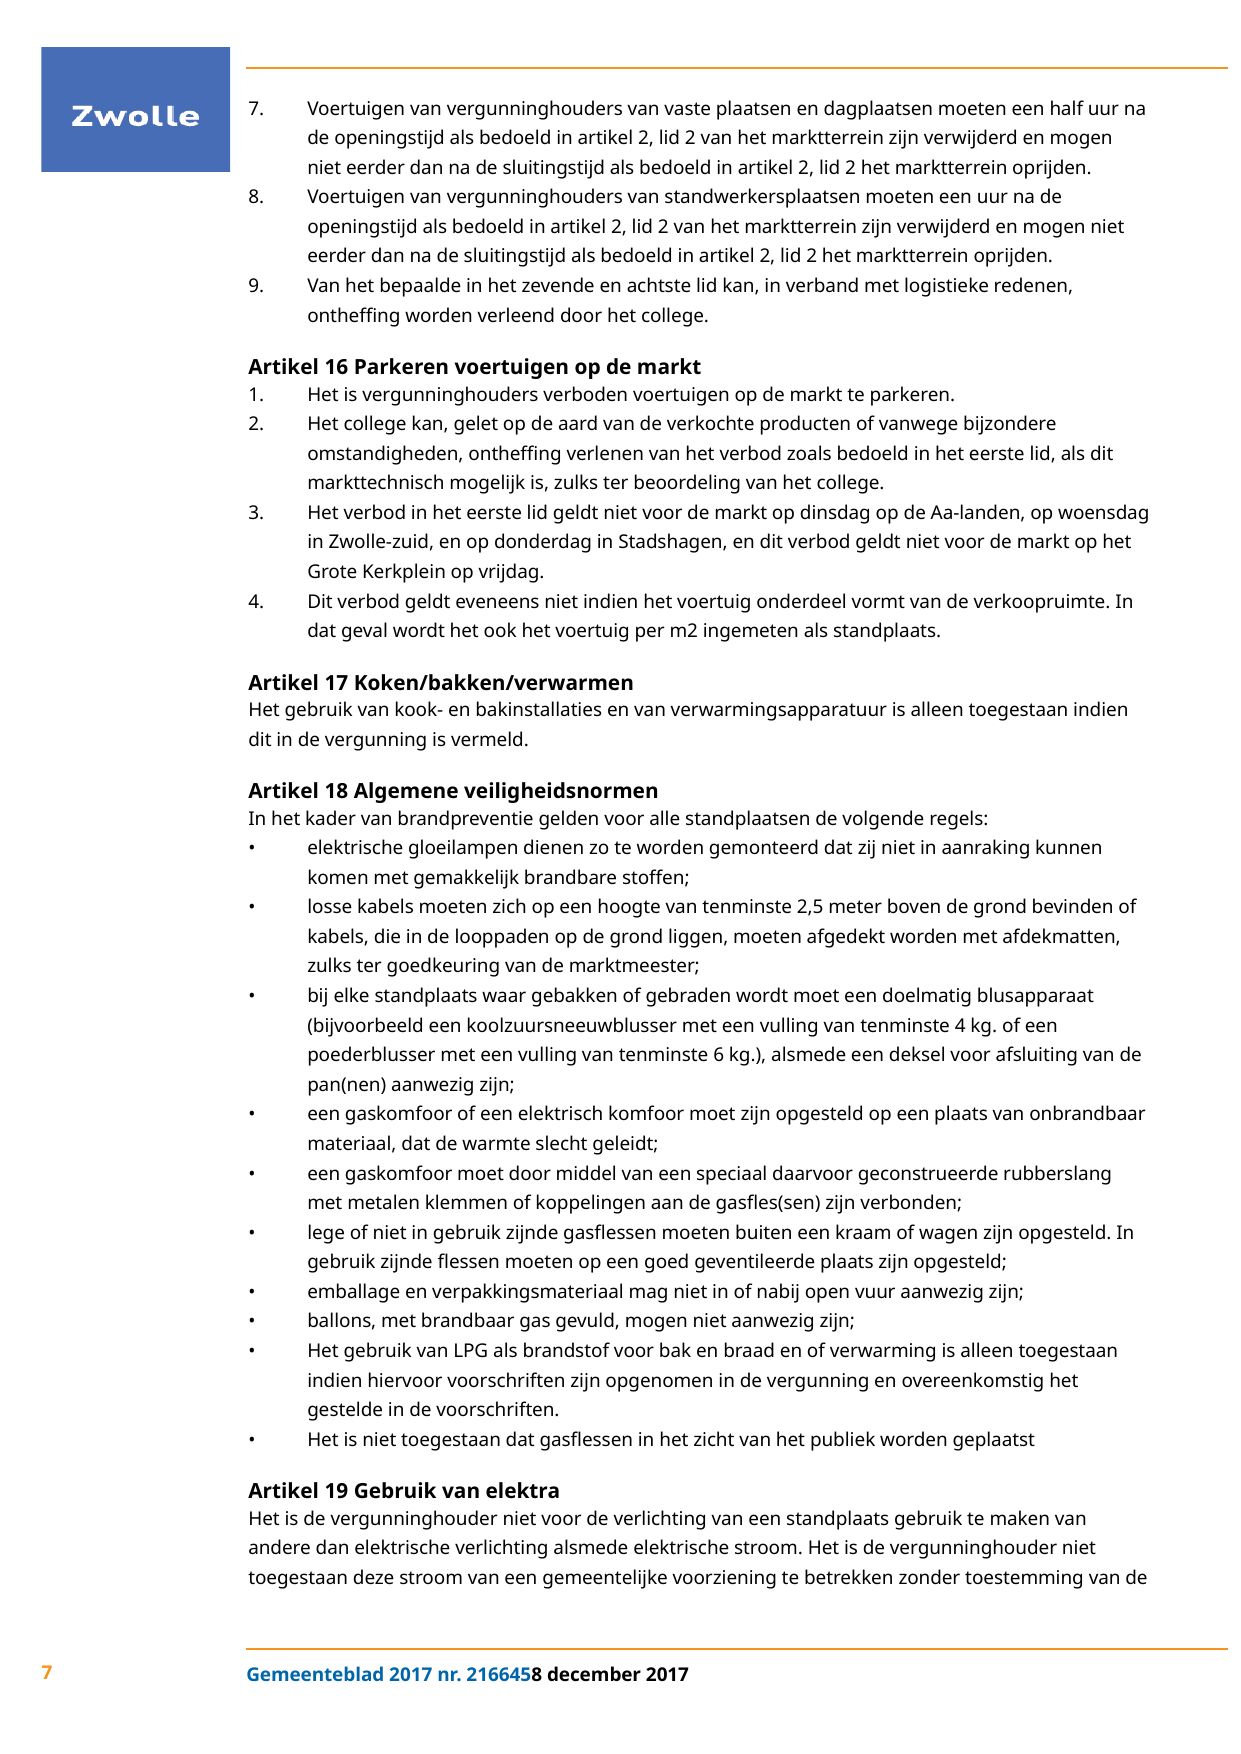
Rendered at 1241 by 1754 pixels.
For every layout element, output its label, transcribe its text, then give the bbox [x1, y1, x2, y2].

list elektrische gloeilampen dienen zo te worden gemonteerd dat zij niet in aanraking kunnen komen met gemakkelijk brandbare stoffen; [248, 834, 1152, 889]
list Dit verbod geldt eveneens niet indien het voertuig onderdeel vormt van de verkoopruimte. In dat geval wordt het ook het voertuig per m2 ingemeten als standplaats. [248, 588, 1152, 643]
list emballage en verpakkingsmateriaal mag niet in of nabij open vuur aanwezig zijn; [248, 1278, 1152, 1304]
text Artikel 18 Algemene veiligheidsnormen [248, 776, 1152, 805]
list Voertuigen van vergunninghouders van standwerkersplaatsen moeten een uur na de openingstijd als bedoeld in artikel 2, lid 2 van het marktterrein zijn verwijderd en mogen niet eerder dan na de sluitingstijd als bedoeld in artikel 2, lid 2 het marktterrein oprijden. [248, 183, 1152, 268]
text Artikel 19 Gebruik van elektra [248, 1476, 1152, 1505]
list ballons, met brandbaar gas gevuld, mogen niet aanwezig zijn; [248, 1308, 1152, 1333]
text Artikel 17 Koken/bakken/verwarmen [248, 668, 1152, 696]
text Het is de vergunninghouder niet voor de verlichting van een standplaats gebruik te maken van andere dan elektrische verlichting alsmede elektrische stroom. Het is de vergunninghouder niet toegestaan deze stroom van een gemeentelijke voorziening te betrekken zonder toestemming van de [248, 1505, 1152, 1590]
list een gaskomfoor of een elektrisch komfoor moet zijn opgesteld op een plaats van onbrandbaar materiaal, dat de warmte slecht geleidt; [248, 1101, 1152, 1156]
list bij elke standplaats waar gebakken of gebraden wordt moet een doelmatig blusapparaat (bijvoorbeeld een koolzuursneeuwblusser met een vulling van tenminste 4 kg. of een poederblusser met een vulling van tenminste 6 kg.), alsmede een deksel voor afsluiting van de pan(nen) aanwezig zijn; [248, 982, 1152, 1097]
picture [41, 47, 231, 172]
list Het gebruik van LPG als brandstof voor bak en braad en of verwarming is alleen toegestaan indien hiervoor voorschriften zijn opgenomen in de vergunning en overeenkomstig het gestelde in de voorschriften. [248, 1337, 1152, 1422]
list losse kabels moeten zich op een hoogte van tenminste 2,5 meter boven de grond bevinden of kabels, die in de looppaden op de grond liggen, moeten afgedekt worden met afdekmatten, zulks ter goedkeuring van de marktmeester; [248, 893, 1152, 978]
list Het is vergunninghouders verboden voertuigen op de markt te parkeren. [248, 381, 1152, 406]
list Het is niet toegestaan dat gasflessen in het zicht van het publiek worden geplaatst [248, 1426, 1152, 1452]
text Het gebruik van kook- en bakinstallaties en van verwarmingsapparatuur is alleen toegestaan indien dit in de vergunning is vermeld. [248, 696, 1152, 752]
list Van het bepaalde in het zevende en achtste lid kan, in verband met logistieke redenen, ontheffing worden verleend door het college. [248, 272, 1152, 328]
text Artikel 16 Parkeren voertuigen op de markt [248, 352, 1152, 381]
list lege of niet in gebruik zijnde gasflessen moeten buiten een kraam of wagen zijn opgesteld. In gebruik zijnde flessen moeten op een goed geventileerde plaats zijn opgesteld; [248, 1219, 1152, 1274]
list Het verbod in het eerste lid geldt niet voor de markt op dinsdag op de Aa-landen, op woensdag in Zwolle-zuid, en op donderdag in Stadshagen, en dit verbod geldt niet voor de markt op het Grote Kerkplein op vrijdag. [248, 499, 1152, 584]
list Het college kan, gelet op de aard van de verkochte producten of vanwege bijzondere omstandigheden, ontheffing verlenen van het verbod zoals bedoeld in het eerste lid, als dit markttechnisch mogelijk is, zulks ter beoordeling van het college. [248, 410, 1152, 495]
text In het kader van brandpreventie gelden voor alle standplaatsen de volgende regels: [248, 805, 1152, 830]
list Voertuigen van vergunninghouders van vaste plaatsen en dagplaatsen moeten een half uur na de openingstijd als bedoeld in artikel 2, lid 2 van het marktterrein zijn verwijderd en mogen niet eerder dan na de sluitingstijd als bedoeld in artikel 2, lid 2 het marktterrein oprijden. [248, 95, 1152, 180]
list een gaskomfoor moet door middel van een speciaal daarvoor geconstrueerde rubberslang met metalen klemmen of koppelingen aan de gasfles(sen) zijn verbonden; [248, 1160, 1152, 1215]
